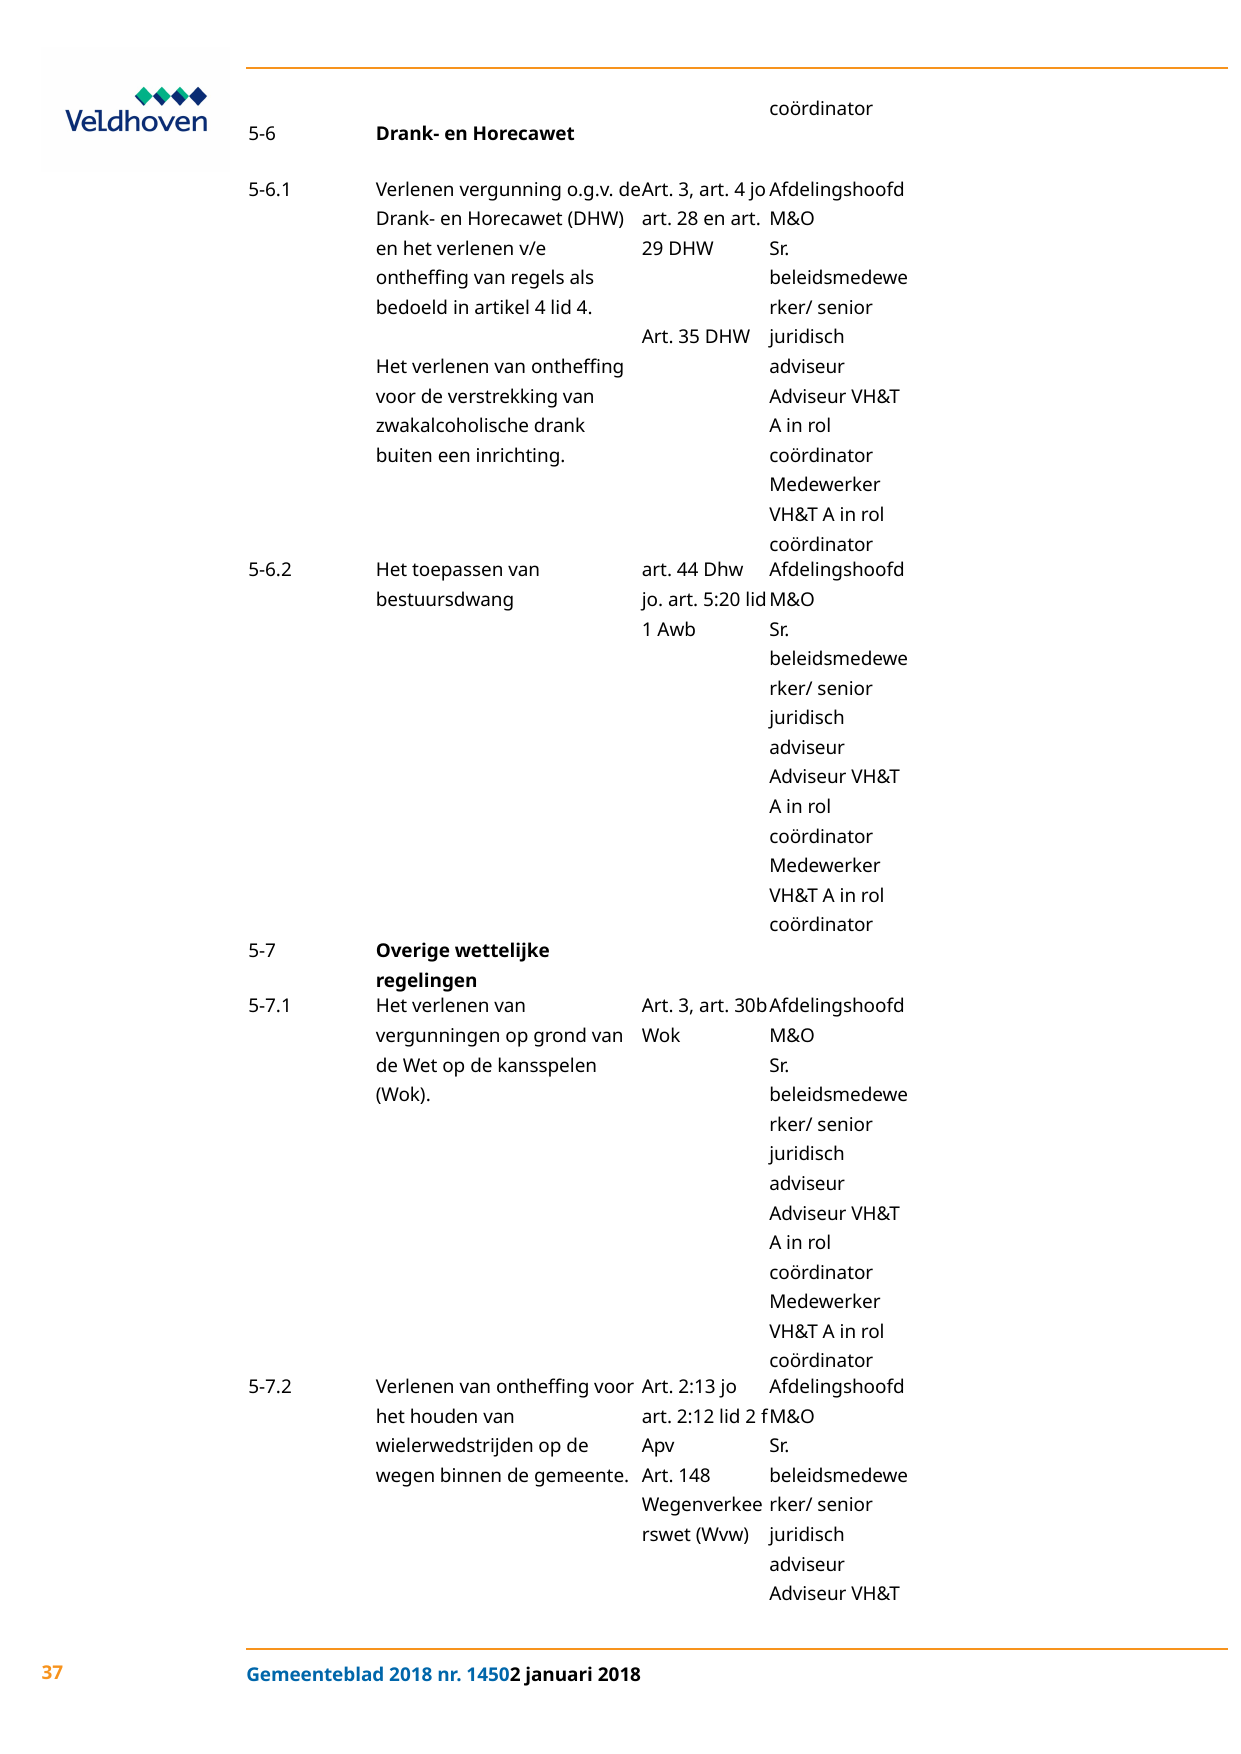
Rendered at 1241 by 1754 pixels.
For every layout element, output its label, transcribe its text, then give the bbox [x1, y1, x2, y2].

table_cell [376, 95, 642, 121]
table_cell Het toepassen van bestuursdwang [376, 557, 642, 937]
table_cell 5-6.1 [248, 176, 376, 557]
table_cell [913, 557, 1152, 937]
table_cell [642, 121, 769, 176]
table_cell Afdelingshoofd M&O Sr. beleidsmedewerker/ senior juridisch adviseur Adviseur VH&T A in rol coördinator Medewerker VH&T A in rol coördinator [769, 993, 913, 1373]
table_cell [769, 121, 913, 176]
table_cell 5-7.1 [248, 993, 376, 1373]
picture [41, 47, 231, 172]
table_cell [642, 937, 769, 993]
table_cell [248, 95, 376, 121]
table_cell [913, 95, 1152, 121]
table_cell art. 44 Dhw jo. art. 5:20 lid 1 Awb [642, 557, 769, 937]
table_cell 5-7 [248, 937, 376, 993]
table_cell [642, 95, 769, 121]
table_cell 5-6.2 [248, 557, 376, 937]
table_cell 5-7.2 [248, 1373, 376, 1606]
table_cell Afdelingshoofd M&O Sr. beleidsmedewerker/ senior juridisch adviseur Adviseur VH&T A in rol coördinator Medewerker VH&T A in rol coördinator [769, 557, 913, 937]
table_cell Art. 3, art. 4 jo art. 28 en art. 29 DHW Art. 35 DHW [642, 176, 769, 557]
table_cell Het verlenen van vergunningen op grond van de Wet op de kansspelen (Wok). [376, 993, 642, 1373]
table_cell [913, 1373, 1152, 1606]
table_cell Art. 3, art. 30b Wok [642, 993, 769, 1373]
table_cell [913, 937, 1152, 993]
table_cell coördinator [769, 95, 913, 121]
table_cell Drank- en Horecawet [376, 121, 642, 176]
table_cell [769, 937, 913, 993]
table_cell [913, 176, 1152, 557]
table_cell [913, 121, 1152, 176]
table_cell Afdelingshoofd M&O Sr. beleidsmedewerker/ senior juridisch adviseur Adviseur VH&T [769, 1373, 913, 1606]
table_cell 5-6 [248, 121, 376, 176]
table_cell Overige wettelijke regelingen [376, 937, 642, 993]
table_cell [913, 993, 1152, 1373]
table_cell Verlenen van ontheffing voor het houden van wielerwedstrijden op de wegen binnen de gemeente. [376, 1373, 642, 1606]
table_cell Afdelingshoofd M&O Sr. beleidsmedewerker/ senior juridisch adviseur Adviseur VH&T A in rol coördinator Medewerker VH&T A in rol coördinator [769, 176, 913, 557]
table_cell Art. 2:13 jo art. 2:12 lid 2 f Apv Art. 148 Wegenverkeerswet (Wvw) [642, 1373, 769, 1606]
table_cell Verlenen vergunning o.g.v. de Drank- en Horecawet (DHW) en het verlenen v/e ontheffing van regels als bedoeld in artikel 4 lid 4. Het verlenen van ontheffing voor de verstrekking van zwakalcoholische drank buiten een inrichting. [376, 176, 642, 557]
